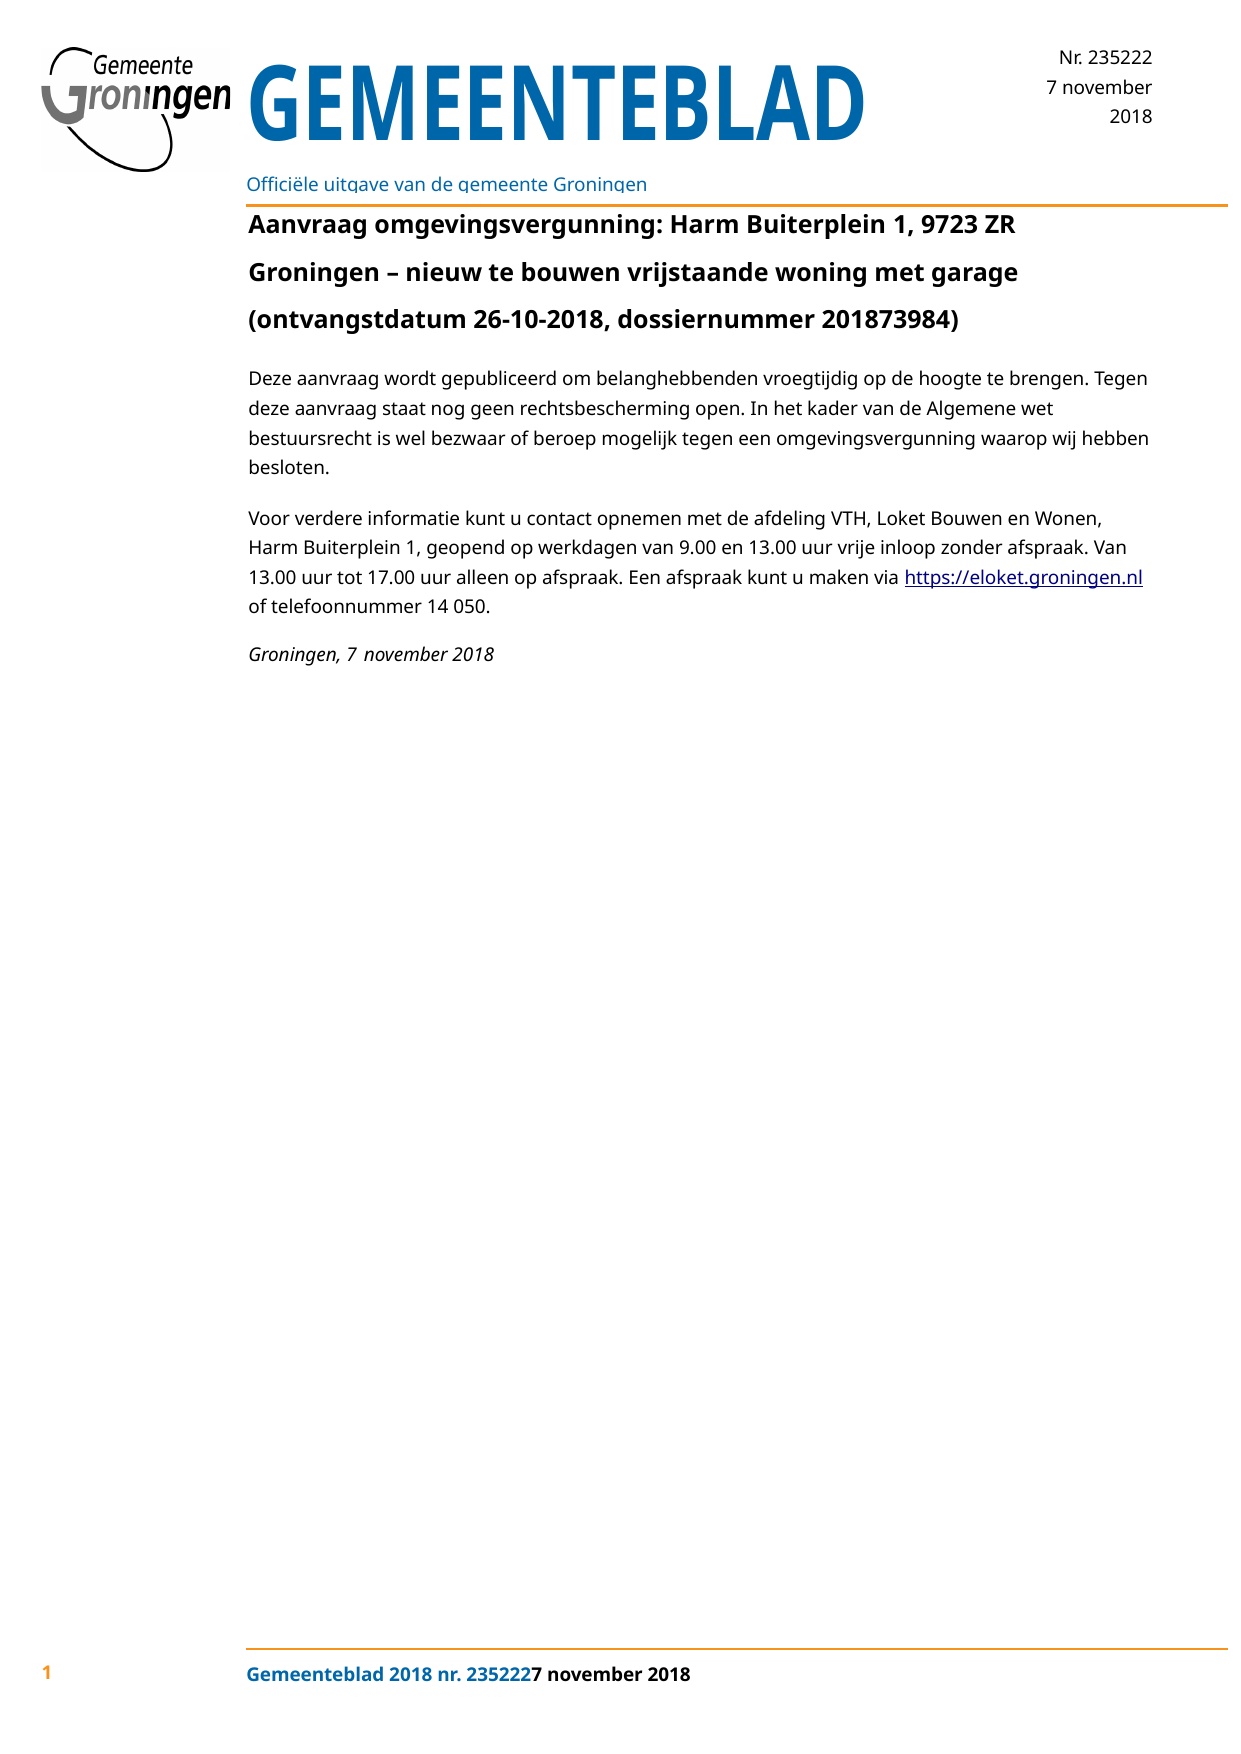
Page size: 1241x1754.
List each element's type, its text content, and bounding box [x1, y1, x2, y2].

text Voor verdere informatie kunt u contact opnemen met de afdeling VTH, Loket Bouwen en Wonen, Harm Buiterplein 1, geopend op werkdagen van 9.00 en 13.00 uur vrije inloop zonder afspraak. Van 13.00 uur tot 17.00 uur alleen op afspraak. Een afspraak kunt u maken via https://eloket.groningen.nl of telefoonnummer 14 050. [248, 505, 1152, 619]
text Aanvraag omgevingsvergunning: Harm Buiterplein 1, 9723 ZR Groningen – nieuw te bouwen vrijstaande woning met garage (ontvangstdatum 26-10-2018, dossiernummer 201873984) [248, 207, 1152, 336]
text Deze aanvraag wordt gepubliceerd om belanghebbenden vroegtijdig op de hoogte te brengen. Tegen deze aanvraag staat nog geen rechtsbescherming open. In het kader van de Algemene wet bestuursrecht is wel bezwaar of beroep mogelijk tegen een omgevingsvergunning waarop wij hebben besloten. [248, 366, 1152, 480]
picture [41, 47, 231, 172]
text Groningen, 7 november 2018 [248, 641, 1152, 667]
